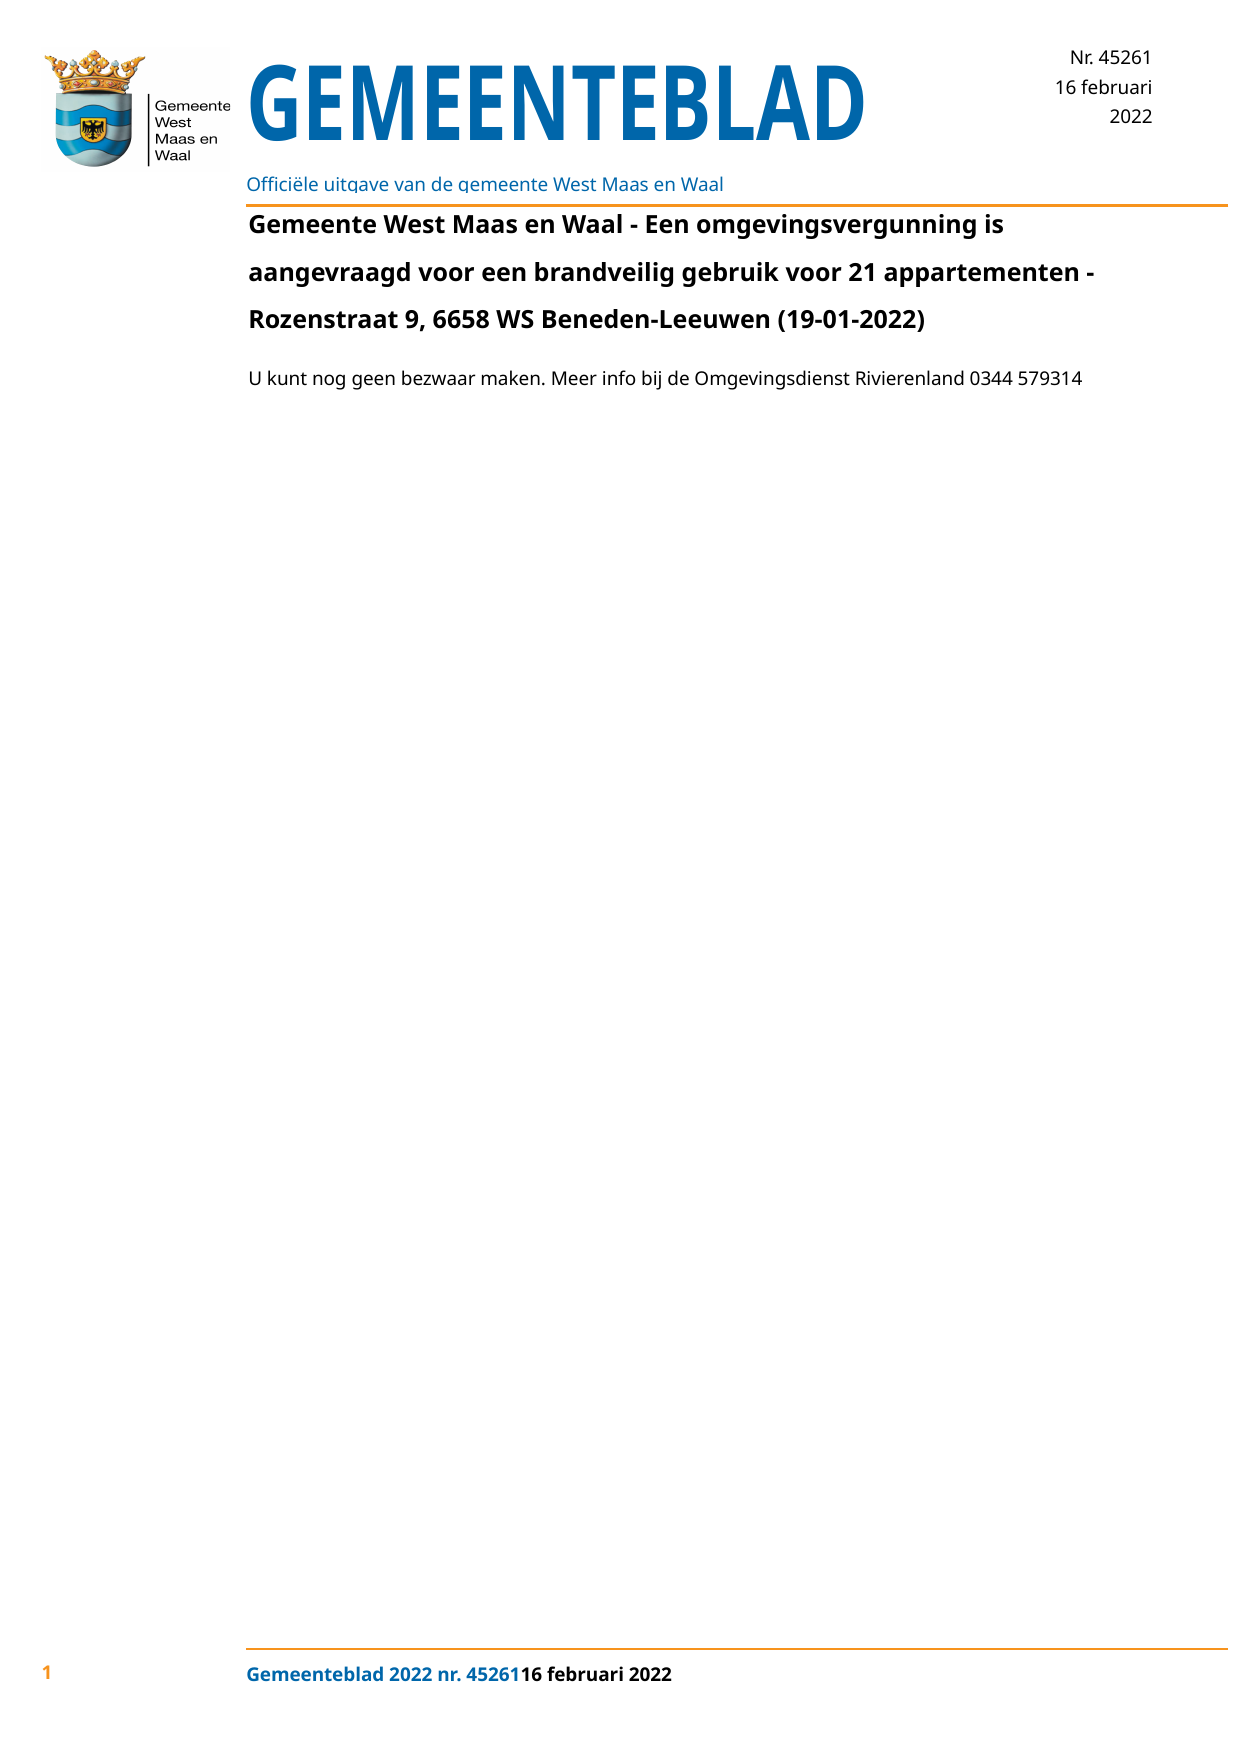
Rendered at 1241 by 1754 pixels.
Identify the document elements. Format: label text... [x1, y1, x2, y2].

text U kunt nog geen bezwaar maken. Meer info bij de Omgevingsdienst Rivierenland 0344 579314 [248, 366, 1152, 391]
picture [41, 47, 231, 172]
text Gemeente West Maas en Waal - Een omgevingsvergunning is aangevraagd voor een brandveilig gebruik voor 21 appartementen - Rozenstraat 9, 6658 WS Beneden-Leeuwen (19-01-2022) [248, 207, 1152, 336]
